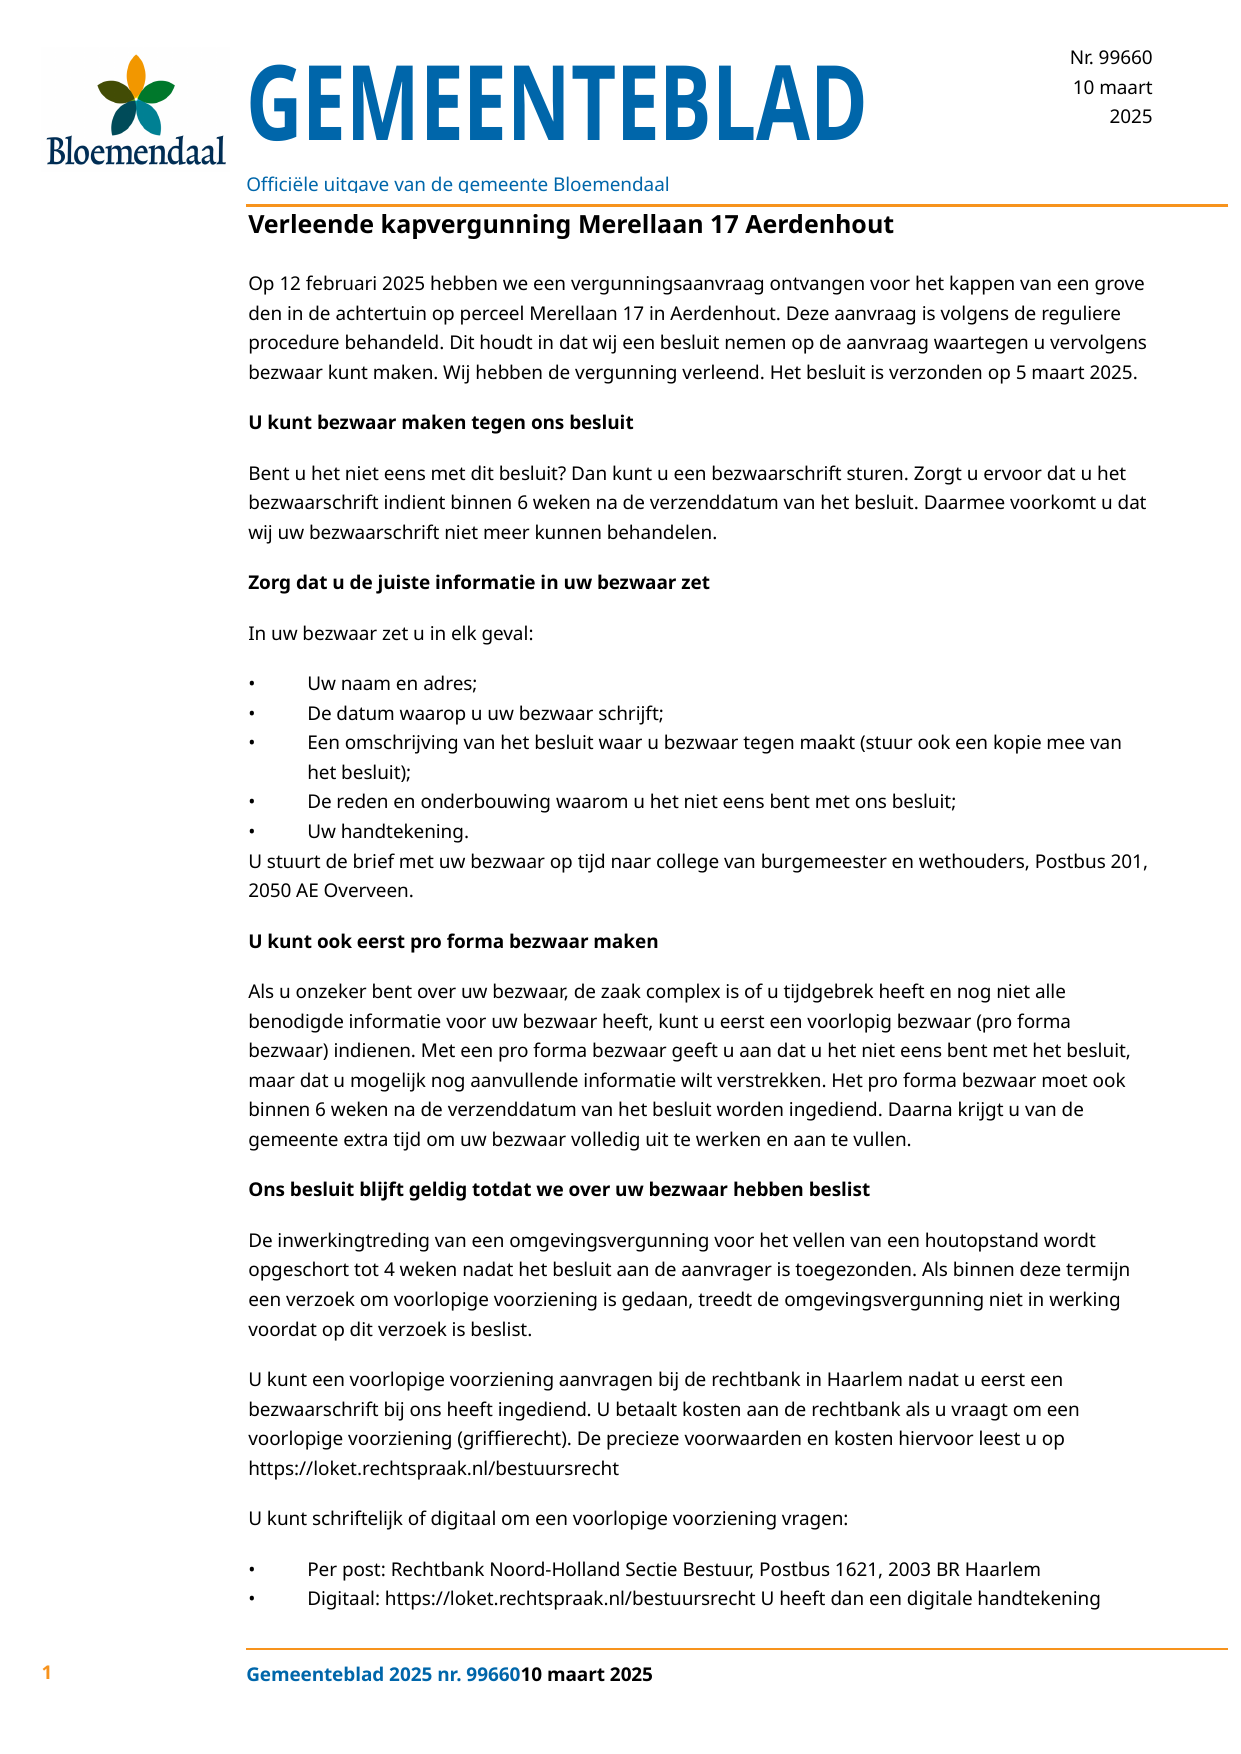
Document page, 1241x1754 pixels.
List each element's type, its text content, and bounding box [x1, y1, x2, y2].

text Op 12 februari 2025 hebben we een vergunningsaanvraag ontvangen voor het kappen van een grove den in de achtertuin op perceel Merellaan 17 in Aerdenhout. Deze aanvraag is volgens de reguliere procedure behandeld. Dit houdt in dat wij een besluit nemen op de aanvraag waartegen u vervolgens bezwaar kunt maken. Wij hebben de vergunning verleend. Het besluit is verzonden op 5 maart 2025. [248, 270, 1152, 385]
text U kunt een voorlopige voorziening aanvragen bij de rechtbank in Haarlem nadat u eerst een bezwaarschrift bij ons heeft ingediend. U betaalt kosten aan de rechtbank als u vraagt om een voorlopige voorziening (griffierecht). De precieze voorwaarden en kosten hiervoor leest u op https://loket.rechtspraak.nl/bestuursrecht [248, 1366, 1152, 1481]
list De reden en onderbouwing waarom u het niet eens bent met ons besluit; [248, 789, 1152, 814]
text Verleende kapvergunning Merellaan 17 Aerdenhout [248, 207, 1152, 241]
list Per post: Rechtbank Noord-Holland Sectie Bestuur, Postbus 1621, 2003 BR Haarlem [248, 1556, 1152, 1581]
text In uw bezwaar zet u in elk geval: [248, 620, 1152, 646]
list Uw naam en adres; [248, 670, 1152, 696]
text Bent u het niet eens met dit besluit? Dan kunt u een bezwaarschrift sturen. Zorgt u ervoor dat u het bezwaarschrift indient binnen 6 weken na de verzenddatum van het besluit. Daarmee voorkomt u dat wij uw bezwaarschrift niet meer kunnen behandelen. [248, 460, 1152, 545]
text Zorg dat u de juiste informatie in uw bezwaar zet [248, 569, 1152, 595]
list De datum waarop u uw bezwaar schrijft; [248, 700, 1152, 726]
text De inwerkingtreding van een omgevingsvergunning voor het vellen van een houtopstand wordt opgeschort tot 4 weken nadat het besluit aan de aanvrager is toegezonden. Als binnen deze termijn een verzoek om voorlopige voorziening is gedaan, treedt de omgevingsvergunning niet in werking voordat op dit verzoek is beslist. [248, 1227, 1152, 1341]
text Ons besluit blijft geldig totdat we over uw bezwaar hebben beslist [248, 1177, 1152, 1202]
list Digitaal: https://loket.rechtspraak.nl/bestuursrecht U heeft dan een digitale handtekening [248, 1585, 1152, 1611]
list Uw handtekening. [248, 818, 1152, 844]
list Een omschrijving van het besluit waar u bezwaar tegen maakt (stuur ook een kopie mee van het besluit); [248, 729, 1152, 785]
text Als u onzeker bent over uw bezwaar, de zaak complex is of u tijdgebrek heeft en nog niet alle benodigde informatie voor uw bezwaar heeft, kunt u eerst een voorlopig bezwaar (pro forma bezwaar) indienen. Met een pro forma bezwaar geeft u aan dat u het niet eens bent met het besluit, maar dat u mogelijk nog aanvullende informatie wilt verstrekken. Het pro forma bezwaar moet ook binnen 6 weken na de verzenddatum van het besluit worden ingediend. Daarna krijgt u van de gemeente extra tijd om uw bezwaar volledig uit te werken en aan te vullen. [248, 978, 1152, 1152]
text U kunt bezwaar maken tegen ons besluit [248, 409, 1152, 435]
text U stuurt de brief met uw bezwaar op tijd naar college van burgemeester en wethouders, Postbus 201, 2050 AE Overveen. [248, 848, 1152, 903]
text U kunt schriftelijk of digitaal om een voorlopige voorziening vragen: [248, 1505, 1152, 1531]
text U kunt ook eerst pro forma bezwaar maken [248, 928, 1152, 953]
picture [41, 47, 231, 172]
